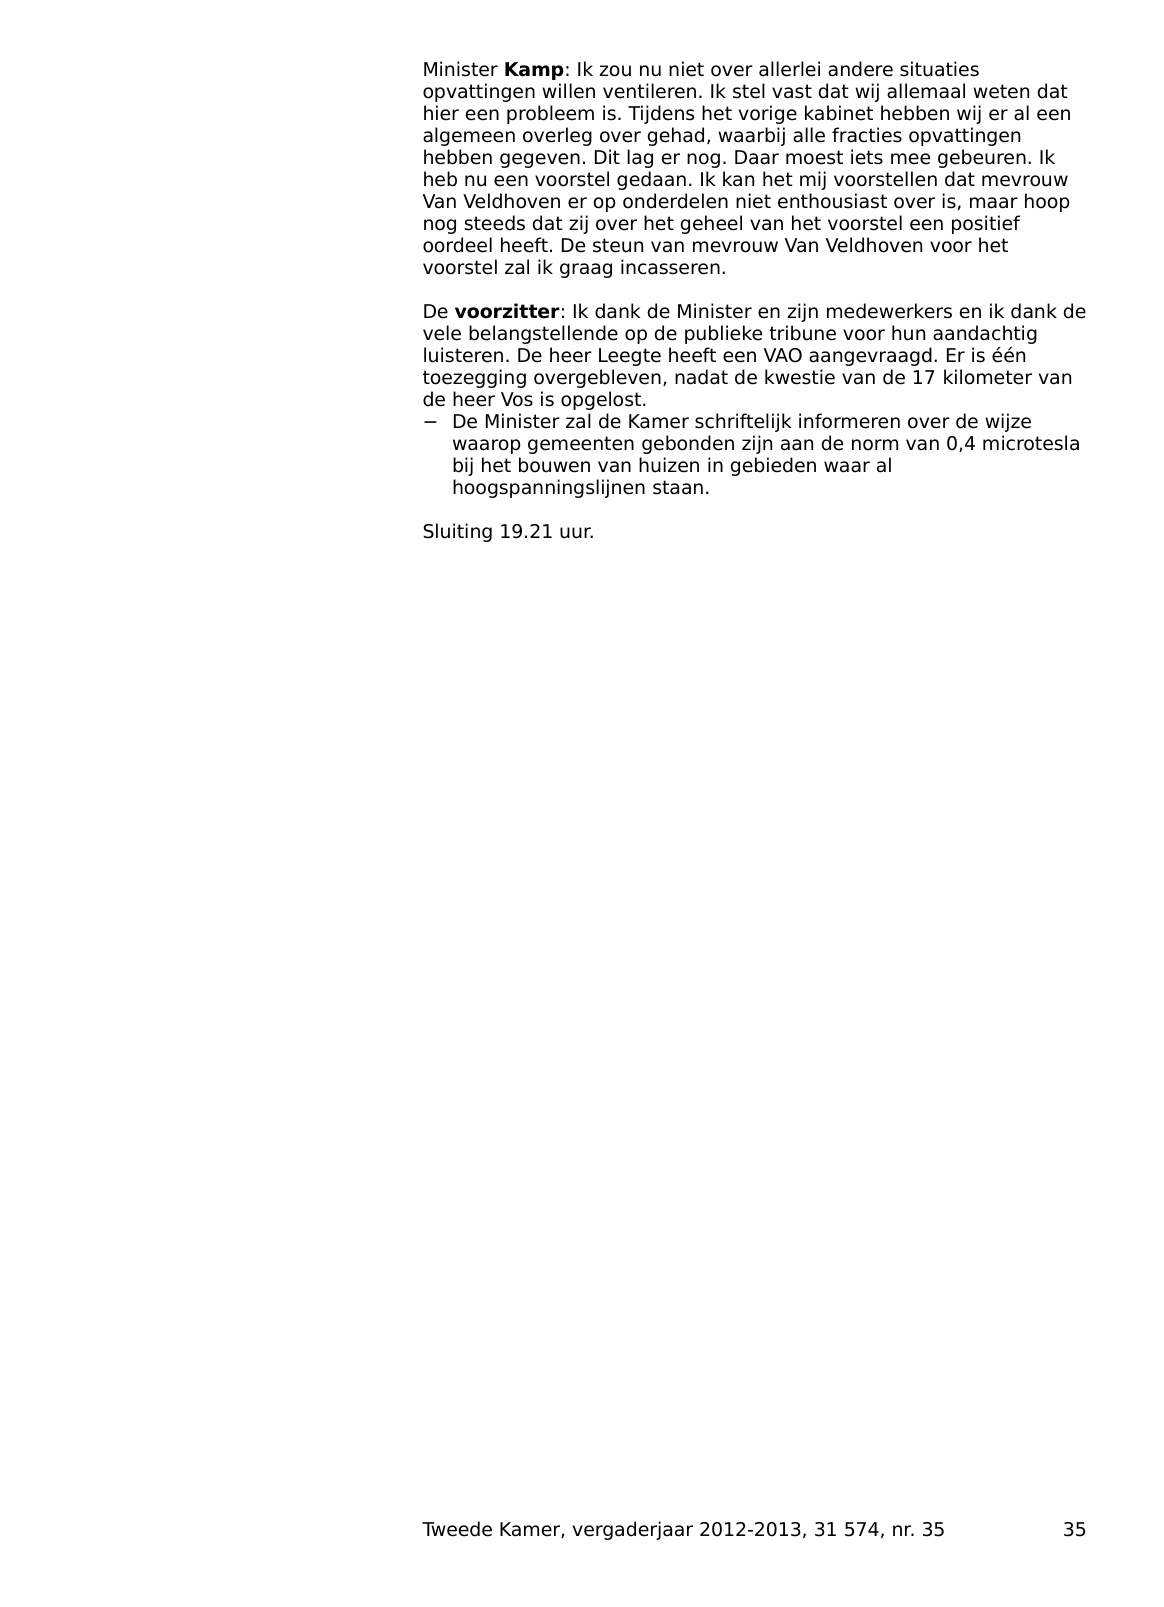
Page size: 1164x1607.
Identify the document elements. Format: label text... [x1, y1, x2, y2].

text − De Minister zal de Kamer schriftelijk informeren over de wijze waarop gemeenten gebonden zijn aan de norm van 0,4 microtesla bij het bouwen van huizen in gebieden waar al hoogspanningslijnen staan. [422, 411, 1087, 499]
text Minister Kamp: Ik zou nu niet over allerlei andere situaties opvattingen willen ventileren. Ik stel vast dat wij allemaal weten dat hier een probleem is. Tijdens het vorige kabinet hebben wij er al een algemeen overleg over gehad, waarbij alle fracties opvattingen hebben gegeven. Dit lag er nog. Daar moest iets mee gebeuren. Ik heb nu een voorstel gedaan. Ik kan het mij voorstellen dat mevrouw Van Veldhoven er op onderdelen niet enthousiast over is, maar hoop nog steeds dat zij over het geheel van het voorstel een positief oordeel heeft. De steun van mevrouw Van Veldhoven voor het voorstel zal ik graag incasseren. [422, 59, 1087, 279]
text De voorzitter: Ik dank de Minister en zijn medewerkers en ik dank de vele belangstellende op de publieke tribune voor hun aandachtig luisteren. De heer Leegte heeft een VAO aangevraagd. Er is één toezegging overgebleven, nadat de kwestie van de 17 kilometer van de heer Vos is opgelost. [422, 301, 1087, 411]
text Sluiting 19.21 uur. [422, 521, 1087, 543]
